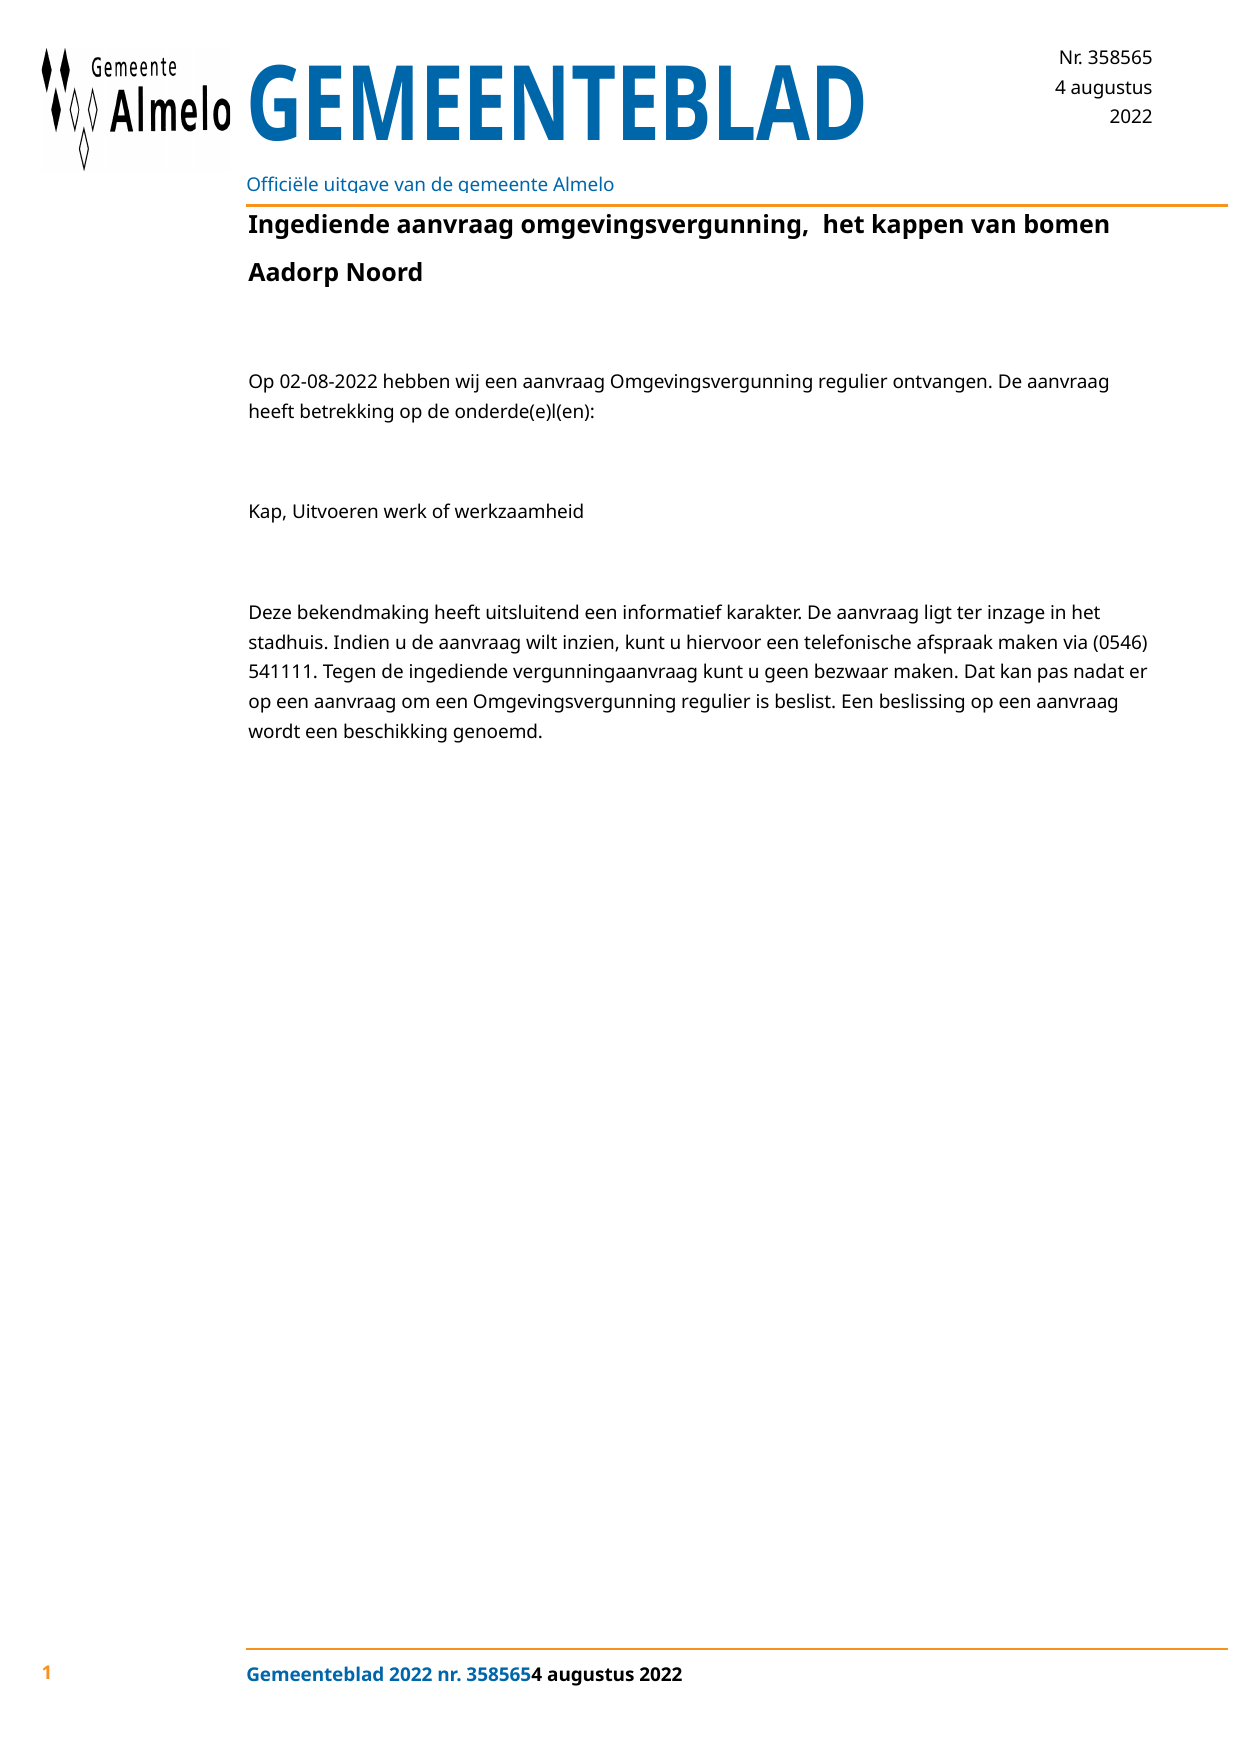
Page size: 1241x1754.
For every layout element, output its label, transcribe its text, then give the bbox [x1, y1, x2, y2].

text Kap, Uitvoeren werk of werkzaamheid [248, 499, 1152, 524]
text Deze bekendmaking heeft uitsluitend een informatief karakter. De aanvraag ligt ter inzage in het stadhuis. Indien u de aanvraag wilt inzien, kunt u hiervoor een telefonische afspraak maken via (0546) 541111. Tegen de ingediende vergunningaanvraag kunt u geen bezwaar maken. Dat kan pas nadat er op een aanvraag om een Omgevingsvergunning regulier is beslist. Een beslissing op een aanvraag wordt een beschikking genoemd. [248, 599, 1152, 744]
picture [41, 47, 231, 172]
text Ingediende aanvraag omgevingsvergunning, het kappen van bomen Aadorp Noord [248, 207, 1152, 288]
text Op 02-08-2022 hebben wij een aanvraag Omgevingsvergunning regulier ontvangen. De aanvraag heeft betrekking op de onderde(e)l(en): [248, 368, 1152, 424]
